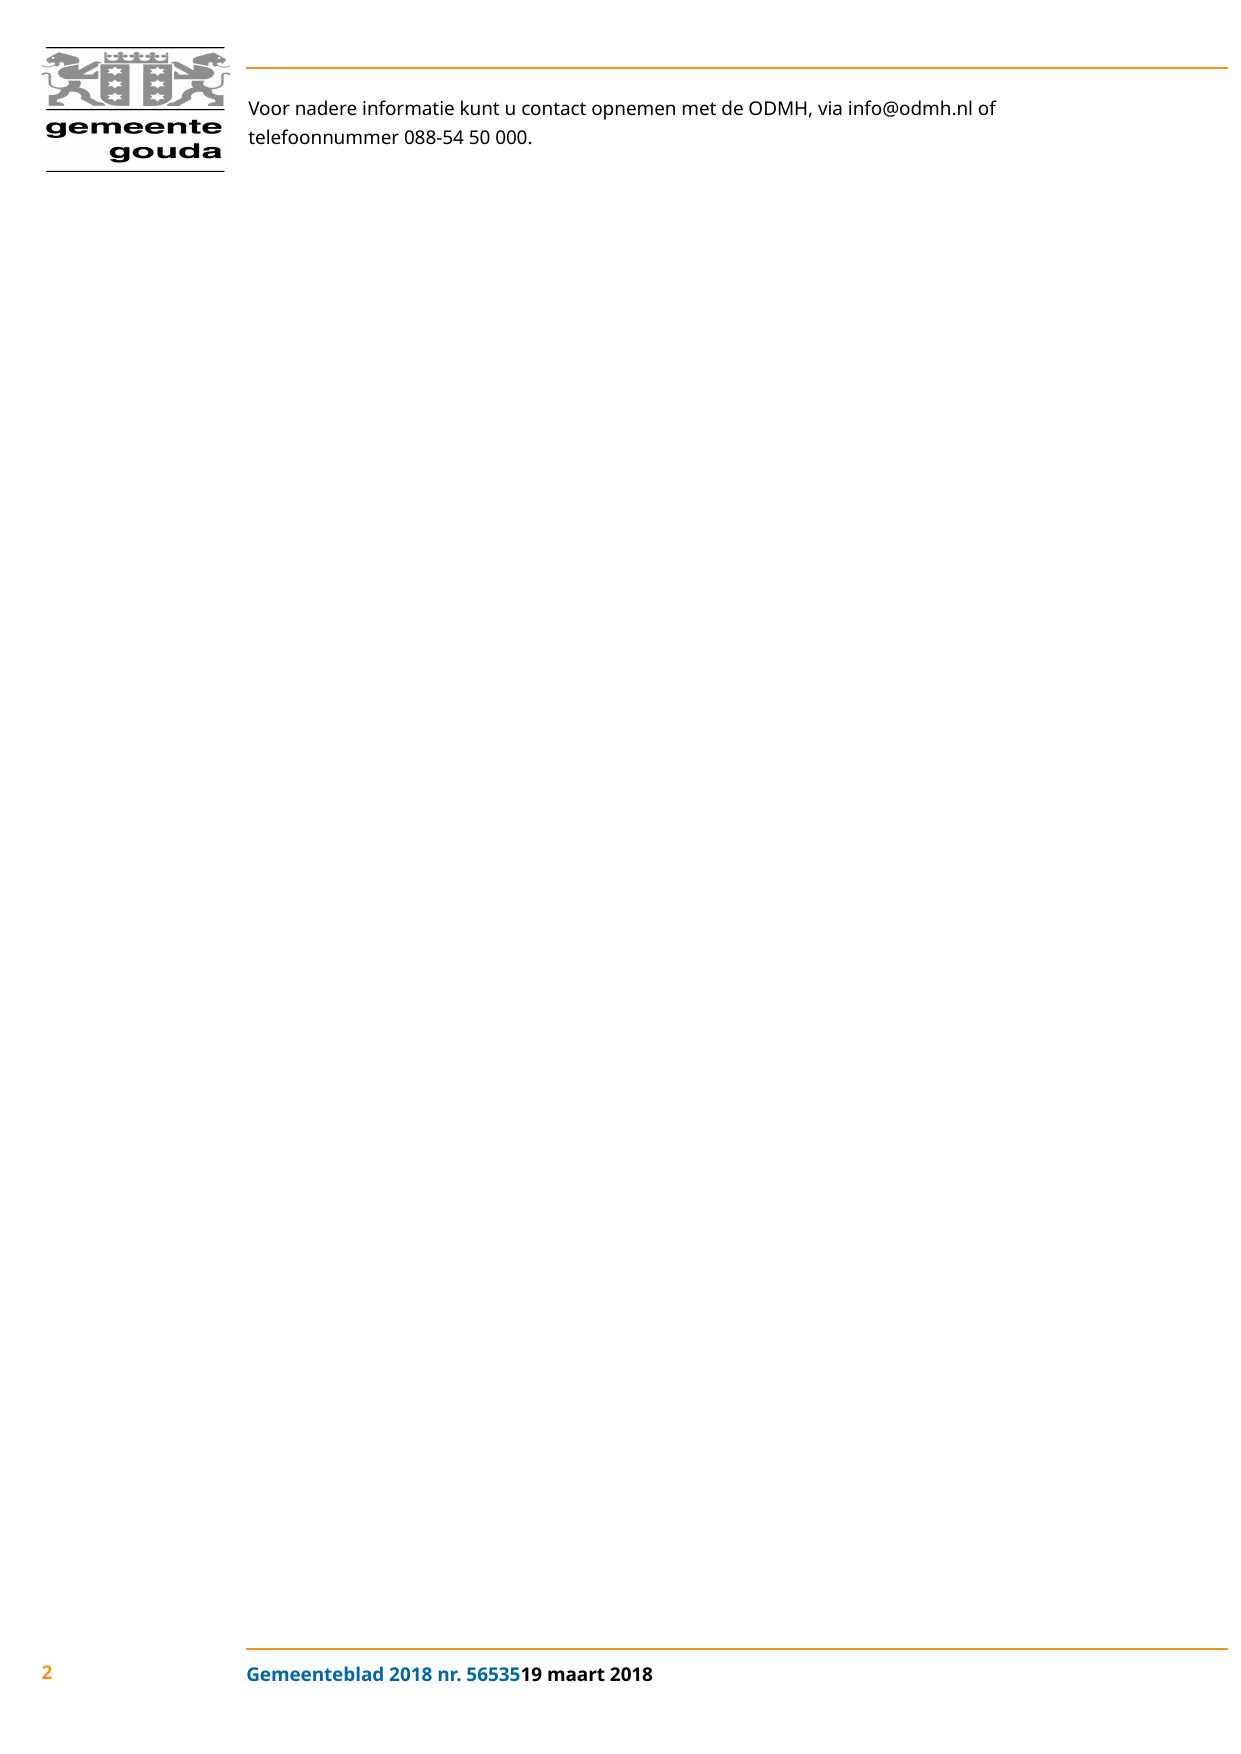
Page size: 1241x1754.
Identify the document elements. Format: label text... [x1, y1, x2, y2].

text Voor nadere informatie kunt u contact opnemen met de ODMH, via info@odmh.nl of telefoonnummer 088-54 50 000. [248, 95, 1152, 150]
picture [41, 47, 231, 172]
